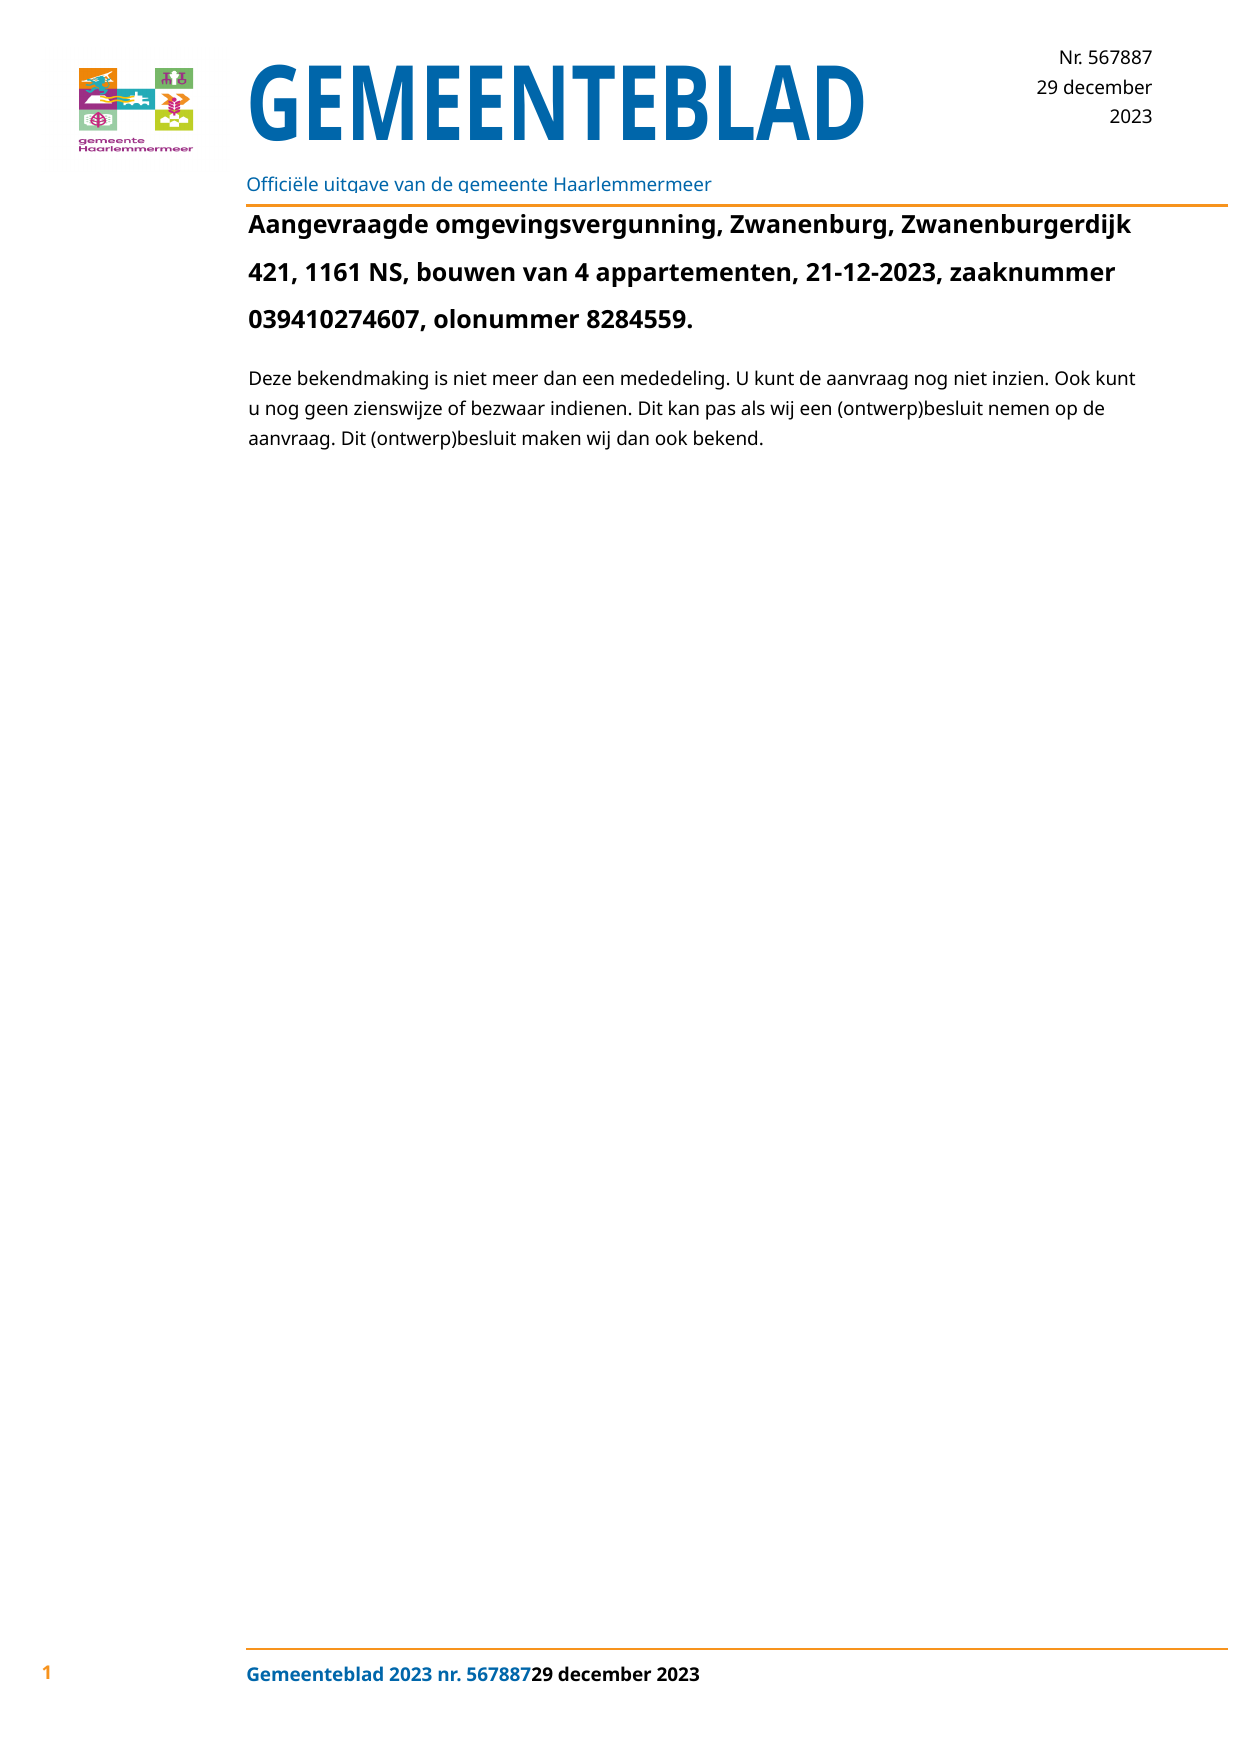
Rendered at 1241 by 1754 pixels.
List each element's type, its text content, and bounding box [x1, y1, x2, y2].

picture [41, 47, 231, 172]
text Deze bekendmaking is niet meer dan een mededeling. U kunt de aanvraag nog niet inzien. Ook kunt u nog geen zienswijze of bezwaar indienen. Dit kan pas als wij een (ontwerp)besluit nemen op de aanvraag. Dit (ontwerp)besluit maken wij dan ook bekend. [248, 366, 1152, 450]
text Aangevraagde omgevingsvergunning, Zwanenburg, Zwanenburgerdijk 421, 1161 NS, bouwen van 4 appartementen, 21-12-2023, zaaknummer 039410274607, olonummer 8284559. [248, 207, 1152, 336]
